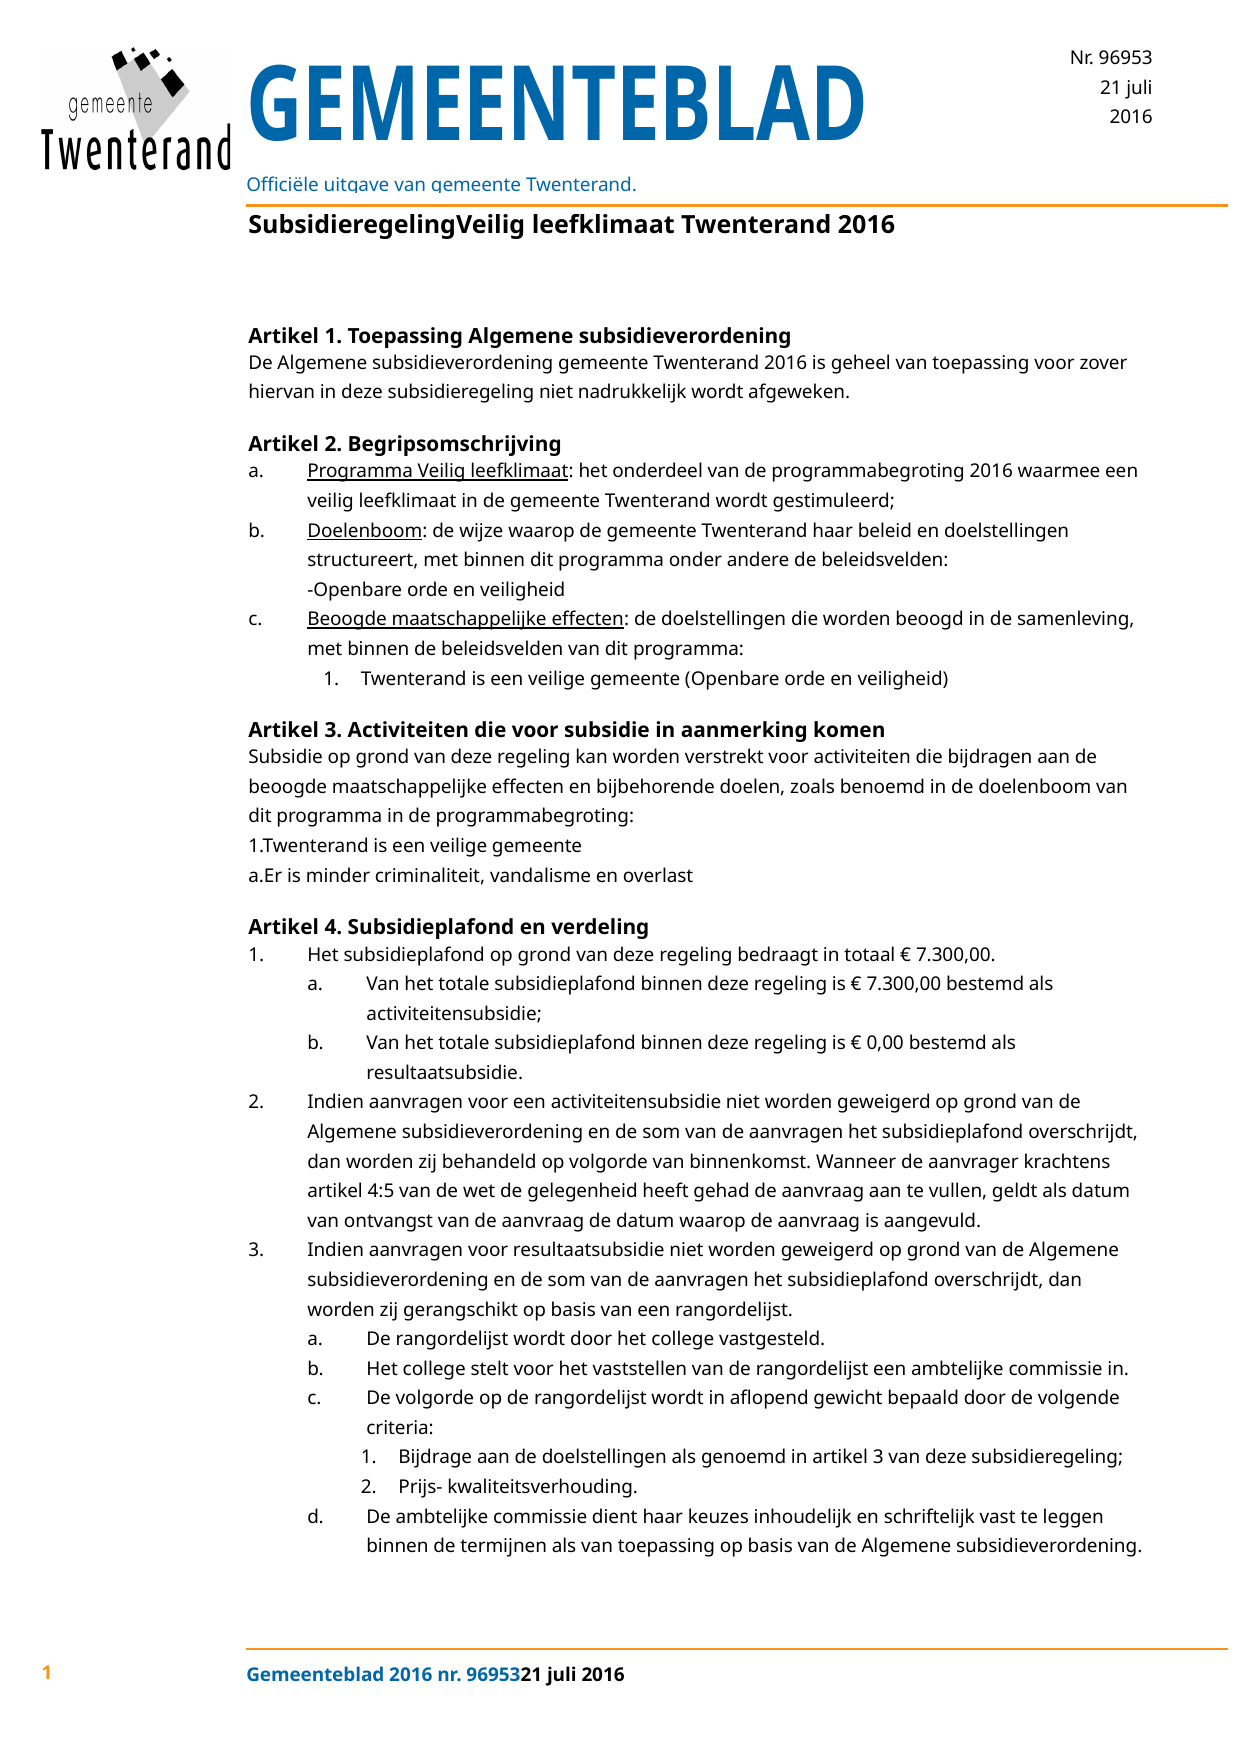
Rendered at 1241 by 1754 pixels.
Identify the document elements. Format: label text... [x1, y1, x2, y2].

list Prijs- kwaliteitsverhouding. [361, 1473, 1152, 1499]
text Artikel 2. Begripsomschrijving [248, 429, 1152, 458]
text Subsidie op grond van deze regeling kan worden verstrekt voor activiteiten die bijdragen aan de beoogde maatschappelijke effecten en bijbehorende doelen, zoals benoemd in de doelenboom van dit programma in de programmabegroting: [248, 743, 1152, 828]
list De rangordelijst wordt door het college vastgesteld. [307, 1325, 1152, 1351]
text Artikel 1. Toepassing Algemene subsidieverordening [248, 321, 1152, 349]
list Twenterand is een veilige gemeente (Openbare orde en veiligheid) [323, 665, 1152, 690]
list Indien aanvragen voor een activiteitensubsidie niet worden geweigerd op grond van de Algemene subsidieverordening en de som van de aanvragen het subsidieplafond overschrijdt, dan worden zij behandeld op volgorde van binnenkomst. Wanneer de aanvrager krachtens artikel 4:5 van de wet de gelegenheid heeft gehad de aanvraag aan te vullen, geldt als datum van ontvangst van de aanvraag de datum waarop de aanvraag is aangevuld. [248, 1089, 1152, 1233]
list De ambtelijke commissie dient haar keuzes inhoudelijk en schriftelijk vast te leggen binnen de termijnen als van toepassing op basis van de Algemene subsidieverordening. [307, 1503, 1152, 1558]
text Artikel 4. Subsidieplafond en verdeling [248, 912, 1152, 941]
text SubsidieregelingVeilig leefklimaat Twenterand 2016 [248, 207, 1152, 241]
text De Algemene subsidieverordening gemeente Twenterand 2016 is geheel van toepassing voor zover hiervan in deze subsidieregeling niet nadrukkelijk wordt afgeweken. [248, 349, 1152, 404]
list Van het totale subsidieplafond binnen deze regeling is € 7.300,00 bestemd als activiteitensubsidie; [307, 970, 1152, 1026]
list Het subsidieplafond op grond van deze regeling bedraagt in totaal € 7.300,00. [248, 941, 1152, 966]
list -Openbare orde en veiligheid [248, 576, 1152, 602]
text a.Er is minder criminaliteit, vandalisme en overlast [248, 862, 1152, 888]
list Doelenboom: de wijze waarop de gemeente Twenterand haar beleid en doelstellingen structureert, met binnen dit programma onder andere de beleidsvelden: [248, 517, 1152, 572]
picture [41, 47, 231, 172]
list Het college stelt voor het vaststellen van de rangordelijst een ambtelijke commissie in. [307, 1355, 1152, 1381]
text 1.Twenterand is een veilige gemeente [248, 832, 1152, 858]
list Indien aanvragen voor resultaatsubsidie niet worden geweigerd op grond van de Algemene subsidieverordening en de som van de aanvragen het subsidieplafond overschrijdt, dan worden zij gerangschikt op basis van een rangordelijst. [248, 1237, 1152, 1321]
list Programma Veilig leefklimaat: het onderdeel van de programmabegroting 2016 waarmee een veilig leefklimaat in de gemeente Twenterand wordt gestimuleerd; [248, 458, 1152, 513]
list De volgorde op de rangordelijst wordt in aflopend gewicht bepaald door de volgende criteria: [307, 1384, 1152, 1440]
list Bijdrage aan de doelstellingen als genoemd in artikel 3 van deze subsidieregeling; [361, 1444, 1152, 1469]
list Beoogde maatschappelijke effecten: de doelstellingen die worden beoogd in de samenleving, met binnen de beleidsvelden van dit programma: [248, 606, 1152, 661]
list Van het totale subsidieplafond binnen deze regeling is € 0,00 bestemd als resultaatsubsidie. [307, 1029, 1152, 1085]
text Artikel 3. Activiteiten die voor subsidie in aanmerking komen [248, 715, 1152, 743]
